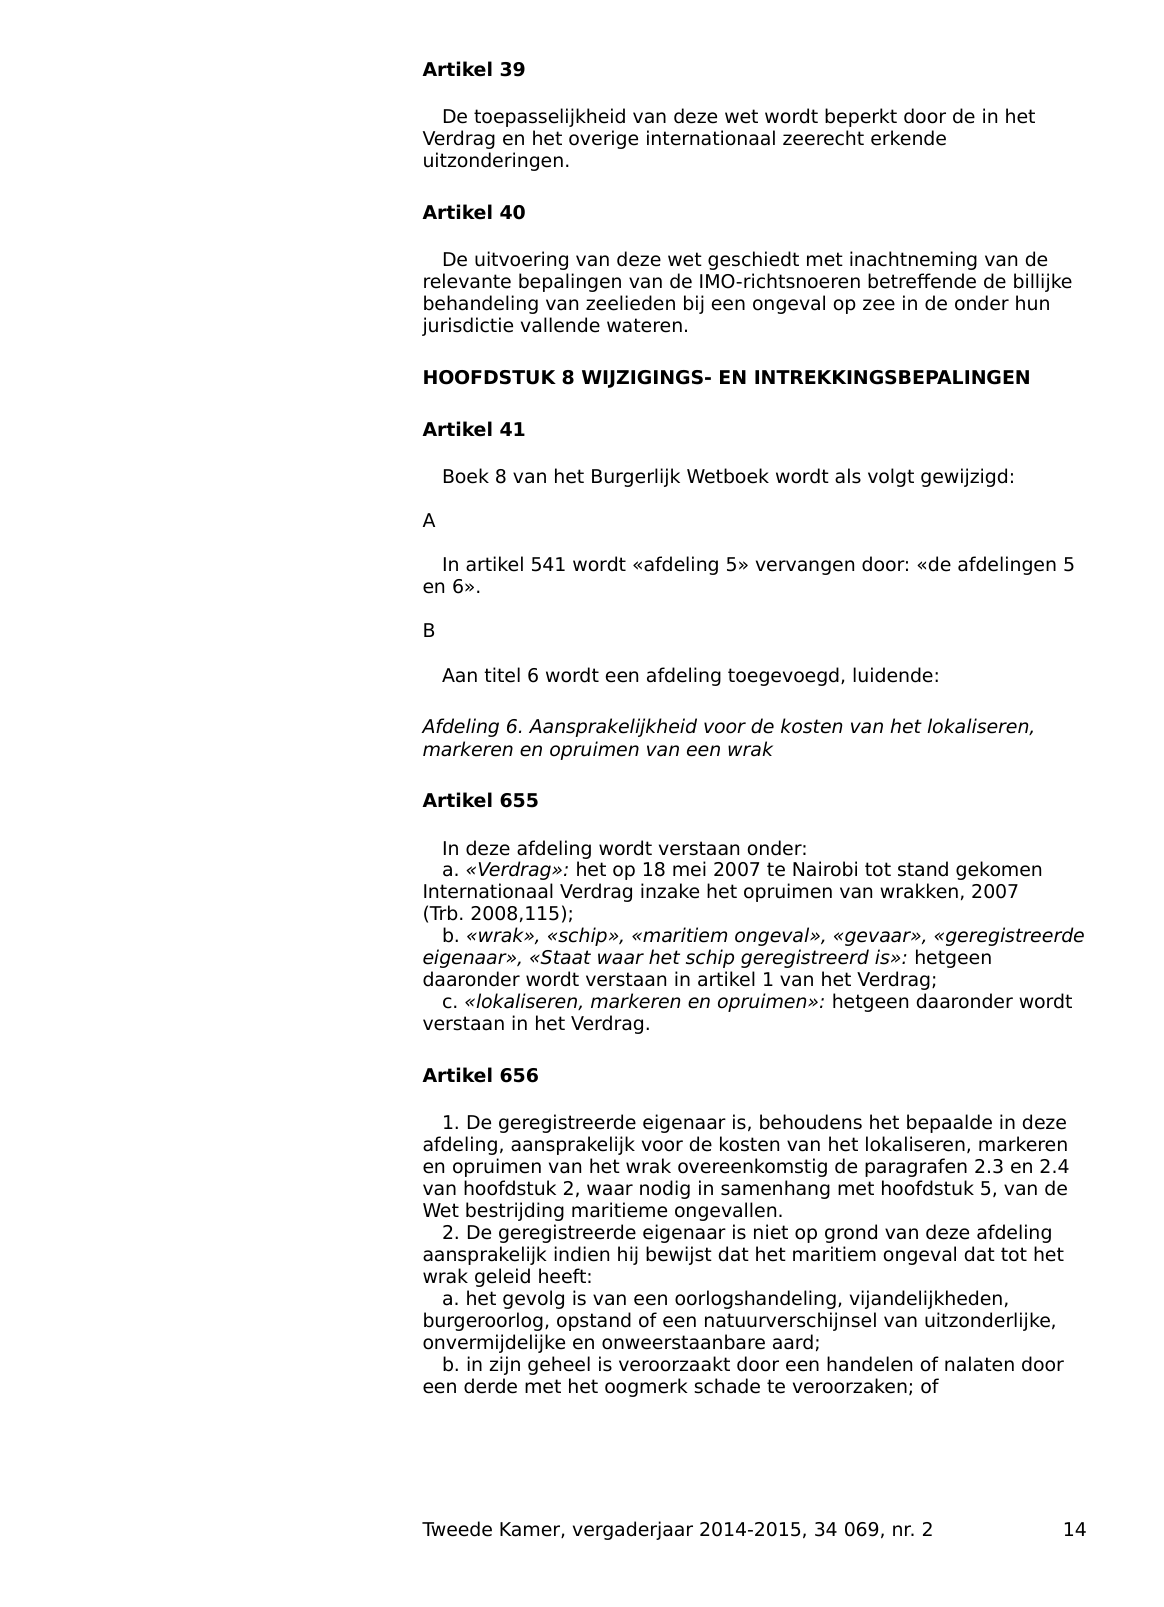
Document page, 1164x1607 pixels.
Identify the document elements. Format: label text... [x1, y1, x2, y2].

subtitle Artikel 41 [422, 419, 1087, 441]
subtitle Artikel 655 [422, 790, 1087, 812]
text a. het gevolg is van een oorlogshandeling, vijandelijkheden, burgeroorlog, opstand of een natuurverschijnsel van uitzonderlijke, onvermijdelijke en onweerstaanbare aard; [422, 1288, 1087, 1354]
subtitle HOOFDSTUK 8 WIJZIGINGS- EN INTREKKINGSBEPALINGEN [422, 367, 1087, 389]
text 1. De geregistreerde eigenaar is, behoudens het bepaalde in deze afdeling, aansprakelijk voor de kosten van het lokaliseren, markeren en opruimen van het wrak overeenkomstig de paragrafen 2.3 en 2.4 van hoofdstuk 2, waar nodig in samenhang met hoofdstuk 5, van de Wet bestrijding maritieme ongevallen. [422, 1112, 1087, 1222]
subtitle Afdeling 6. Aansprakelijkheid voor de kosten van het lokaliseren, markeren en opruimen van een wrak [422, 716, 1087, 760]
text Aan titel 6 wordt een afdeling toegevoegd, luidende: [422, 664, 1087, 686]
text b. in zijn geheel is veroorzaakt door een handelen of nalaten door een derde met het oogmerk schade te veroorzaken; of [422, 1354, 1087, 1398]
text a. «Verdrag»: het op 18 mei 2007 te Nairobi tot stand gekomen Internationaal Verdrag inzake het opruimen van wrakken, 2007 (Trb. 2008,115); [422, 859, 1087, 925]
text 2. De geregistreerde eigenaar is niet op grond van deze afdeling aansprakelijk indien hij bewijst dat het maritiem ongeval dat tot het wrak geleid heeft: [422, 1222, 1087, 1288]
text B [422, 620, 1087, 642]
text b. «wrak», «schip», «maritiem ongeval», «gevaar», «geregistreerde eigenaar», «Staat waar het schip geregistreerd is»: hetgeen daaronder wordt verstaan in artikel 1 van het Verdrag; [422, 925, 1087, 991]
subtitle Artikel 40 [422, 202, 1087, 224]
subtitle Artikel 39 [422, 59, 1087, 81]
text A [422, 510, 1087, 532]
text In artikel 541 wordt «afdeling 5» vervangen door: «de afdelingen 5 en 6». [422, 554, 1087, 598]
text c. «lokaliseren, markeren en opruimen»: hetgeen daaronder wordt verstaan in het Verdrag. [422, 991, 1087, 1035]
text De toepasselijkheid van deze wet wordt beperkt door de in het Verdrag en het overige internationaal zeerecht erkende uitzonderingen. [422, 106, 1087, 172]
subtitle Artikel 656 [422, 1065, 1087, 1087]
text In deze afdeling wordt verstaan onder: [422, 837, 1087, 859]
text Boek 8 van het Burgerlijk Wetboek wordt als volgt gewijzigd: [422, 466, 1087, 488]
text De uitvoering van deze wet geschiedt met inachtneming van de relevante bepalingen van de IMO-richtsnoeren betreffende de billijke behandeling van zeelieden bij een ongeval op zee in de onder hun jurisdictie vallende wateren. [422, 249, 1087, 337]
